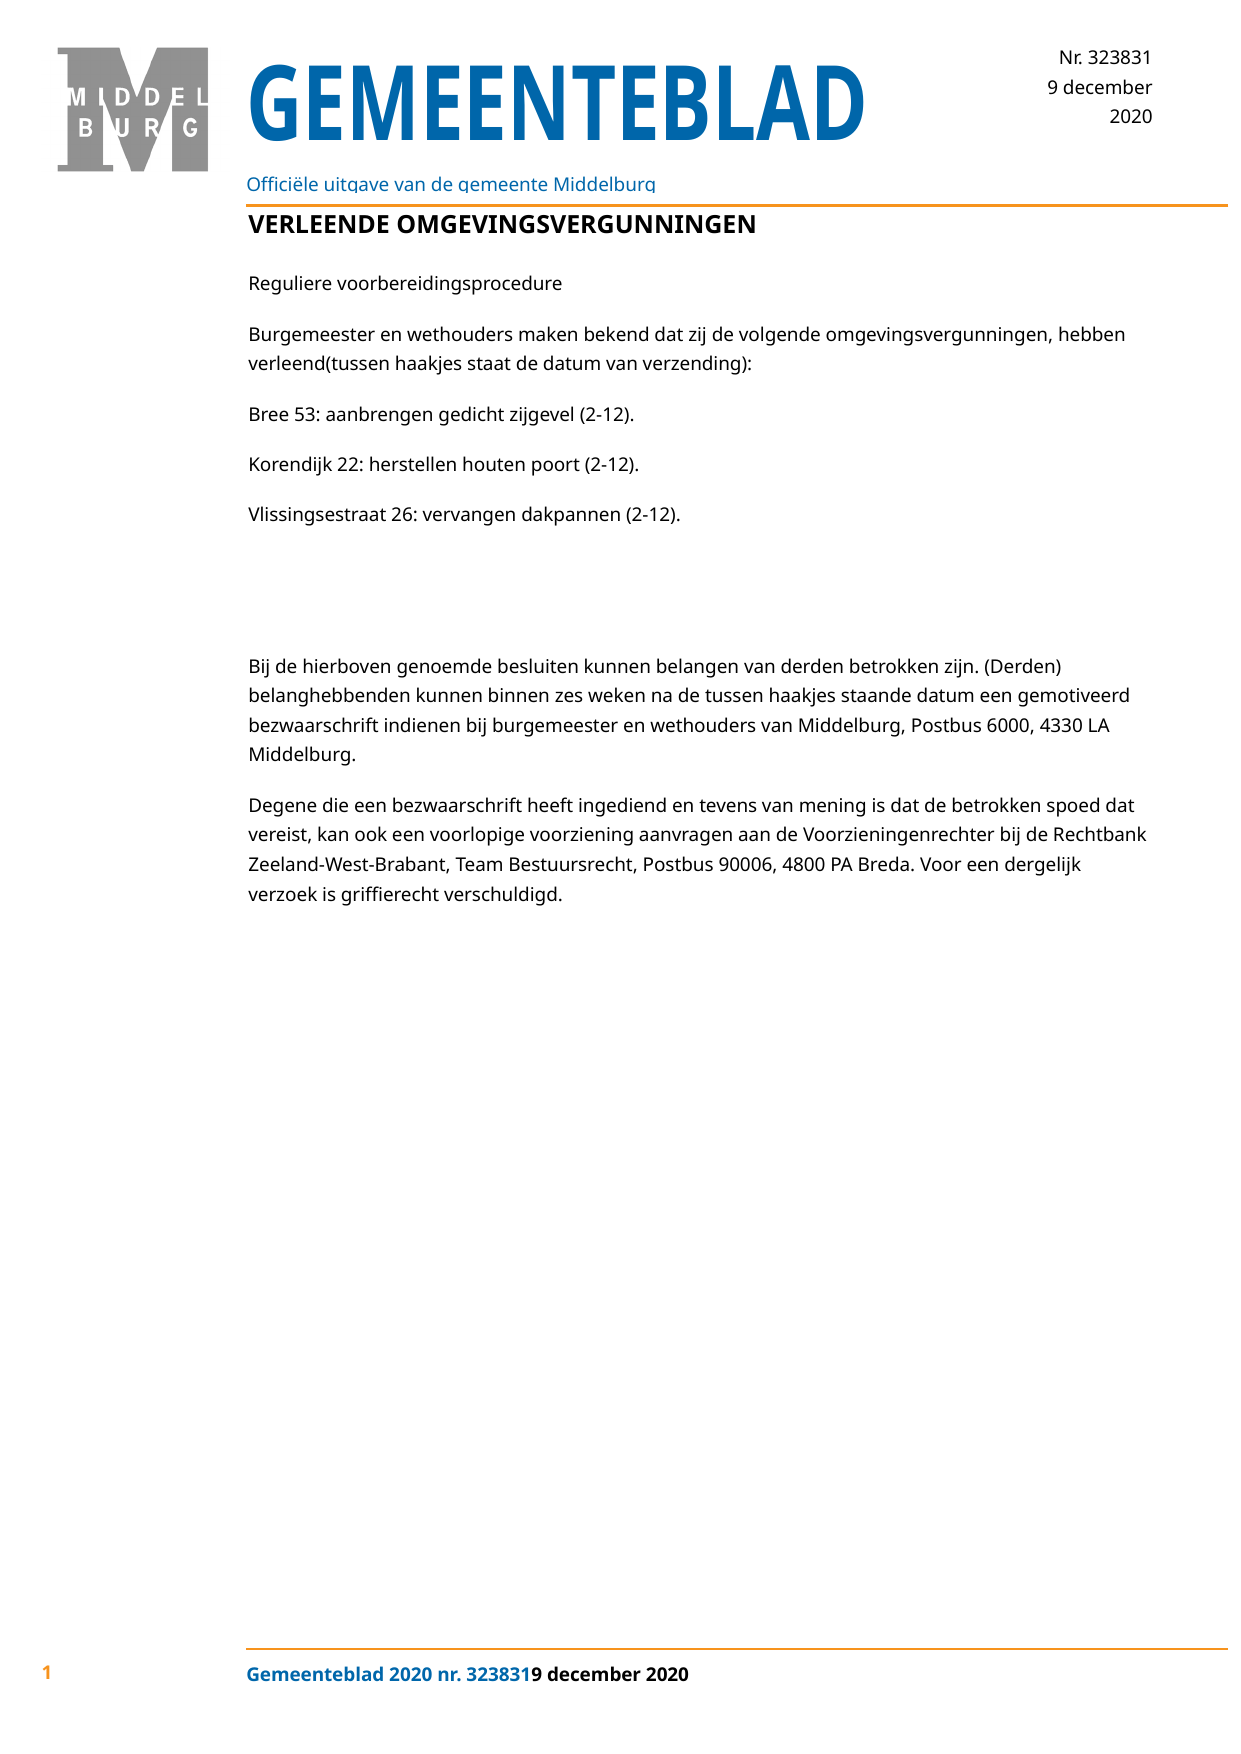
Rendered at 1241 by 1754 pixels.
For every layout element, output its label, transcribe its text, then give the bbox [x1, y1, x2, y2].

text Korendijk 22: herstellen houten poort (2-12). [248, 451, 1152, 477]
text Burgemeester en wethouders maken bekend dat zij de volgende omgevingsvergunningen, hebben verleend(tussen haakjes staat de datum van verzending): [248, 321, 1152, 376]
text Bij de hierboven genoemde besluiten kunnen belangen van derden betrokken zijn. (Derden) belanghebbenden kunnen binnen zes weken na de tussen haakjes staande datum een gemotiveerd bezwaarschrift indienen bij burgemeester en wethouders van Middelburg, Postbus 6000, 4330 LA Middelburg. [248, 653, 1152, 767]
text Bree 53: aanbrengen gedicht zijgevel (2-12). [248, 401, 1152, 426]
text Vlissingsestraat 26: vervangen dakpannen (2-12). [248, 502, 1152, 527]
picture [41, 47, 231, 172]
text Degene die een bezwaarschrift heeft ingediend en tevens van mening is dat de betrokken spoed dat vereist, kan ook een voorlopige voorziening aanvragen aan de Voorzieningenrechter bij de Rechtbank Zeeland-West-Brabant, Team Bestuursrecht, Postbus 90006, 4800 PA Breda. Voor een dergelijk verzoek is griffierecht verschuldigd. [248, 792, 1152, 906]
text Reguliere voorbereidingsprocedure [248, 270, 1152, 296]
text VERLEENDE OMGEVINGSVERGUNNINGEN [248, 207, 1152, 241]
